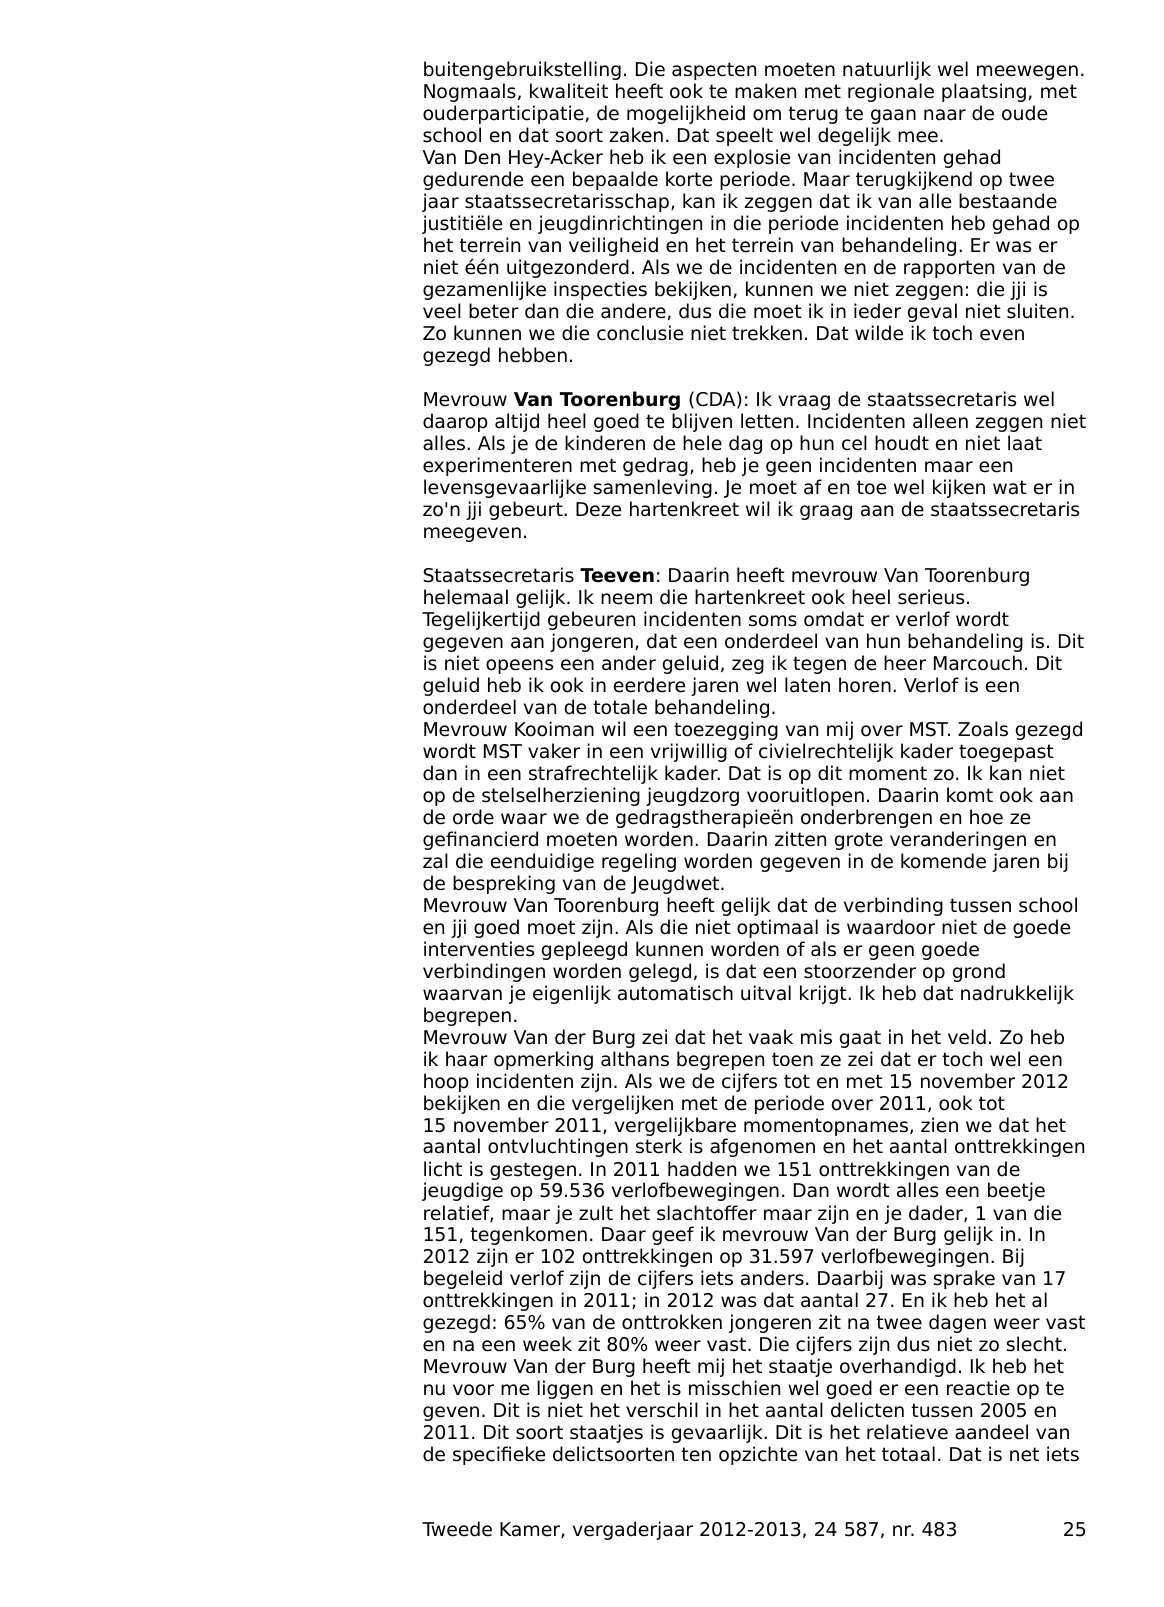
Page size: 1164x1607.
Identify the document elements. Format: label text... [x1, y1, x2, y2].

text Mevrouw Van Toorenburg heeft gelijk dat de verbinding tussen school en jji goed moet zijn. Als die niet optimaal is waardoor niet de goede interventies gepleegd kunnen worden of als er geen goede verbindingen worden gelegd, is dat een stoorzender op grond waarvan je eigenlijk automatisch uitval krijgt. Ik heb dat nadrukkelijk begrepen. [422, 895, 1087, 1027]
text Mevrouw Van der Burg heeft mij het staatje overhandigd. Ik heb het nu voor me liggen en het is misschien wel goed er een reactie op te geven. Dit is niet het verschil in het aantal delicten tussen 2005 en 2011. Dit soort staatjes is gevaarlijk. Dit is het relatieve aandeel van de specifieke delictsoorten ten opzichte van het totaal. Dat is net iets [422, 1356, 1087, 1466]
text Van Den Hey-Acker heb ik een explosie van incidenten gehad gedurende een bepaalde korte periode. Maar terugkijkend op twee jaar staatssecretarisschap, kan ik zeggen dat ik van alle bestaande justitiële en jeugdinrichtingen in die periode incidenten heb gehad op het terrein van veiligheid en het terrein van behandeling. Er was er niet één uitgezonderd. Als we de incidenten en de rapporten van de gezamenlijke inspecties bekijken, kunnen we niet zeggen: die jji is veel beter dan die andere, dus die moet ik in ieder geval niet sluiten. Zo kunnen we die conclusie niet trekken. Dat wilde ik toch even gezegd hebben. [422, 147, 1087, 367]
text buitengebruikstelling. Die aspecten moeten natuurlijk wel meewegen. Nogmaals, kwaliteit heeft ook te maken met regionale plaatsing, met ouderparticipatie, de mogelijkheid om terug te gaan naar de oude school en dat soort zaken. Dat speelt wel degelijk mee. [422, 59, 1087, 147]
text Mevrouw Kooiman wil een toezegging van mij over MST. Zoals gezegd wordt MST vaker in een vrijwillig of civielrechtelijk kader toegepast dan in een strafrechtelijk kader. Dat is op dit moment zo. Ik kan niet op de stelselherziening jeugdzorg vooruitlopen. Daarin komt ook aan de orde waar we de gedragstherapieën onderbrengen en hoe ze gefinancierd moeten worden. Daarin zitten grote veranderingen en zal die eenduidige regeling worden gegeven in de komende jaren bij de bespreking van de Jeugdwet. [422, 719, 1087, 895]
text Mevrouw Van Toorenburg (CDA): Ik vraag de staatssecretaris wel daarop altijd heel goed te blijven letten. Incidenten alleen zeggen niet alles. Als je de kinderen de hele dag op hun cel houdt en niet laat experimenteren met gedrag, heb je geen incidenten maar een levensgevaarlijke samenleving. Je moet af en toe wel kijken wat er in zo'n jji gebeurt. Deze hartenkreet wil ik graag aan de staatssecretaris meegeven. [422, 389, 1087, 543]
text Mevrouw Van der Burg zei dat het vaak mis gaat in het veld. Zo heb ik haar opmerking althans begrepen toen ze zei dat er toch wel een hoop incidenten zijn. Als we de cijfers tot en met 15 november 2012 bekijken en die vergelijken met de periode over 2011, ook tot 15 november 2011, vergelijkbare momentopnames, zien we dat het aantal ontvluchtingen sterk is afgenomen en het aantal onttrekkingen licht is gestegen. In 2011 hadden we 151 onttrekkingen van de jeugdige op 59.536 verlofbewegingen. Dan wordt alles een beetje relatief, maar je zult het slachtoffer maar zijn en je dader, 1 van die 151, tegenkomen. Daar geef ik mevrouw Van der Burg gelijk in. In 2012 zijn er 102 onttrekkingen op 31.597 verlofbewegingen. Bij begeleid verlof zijn de cijfers iets anders. Daarbij was sprake van 17 onttrekkingen in 2011; in 2012 was dat aantal 27. En ik heb het al gezegd: 65% van de onttrokken jongeren zit na twee dagen weer vast en na een week zit 80% weer vast. Die cijfers zijn dus niet zo slecht. [422, 1027, 1087, 1356]
text Staatssecretaris Teeven: Daarin heeft mevrouw Van Toorenburg helemaal gelijk. Ik neem die hartenkreet ook heel serieus. Tegelijkertijd gebeuren incidenten soms omdat er verlof wordt gegeven aan jongeren, dat een onderdeel van hun behandeling is. Dit is niet opeens een ander geluid, zeg ik tegen de heer Marcouch. Dit geluid heb ik ook in eerdere jaren wel laten horen. Verlof is een onderdeel van de totale behandeling. [422, 565, 1087, 719]
